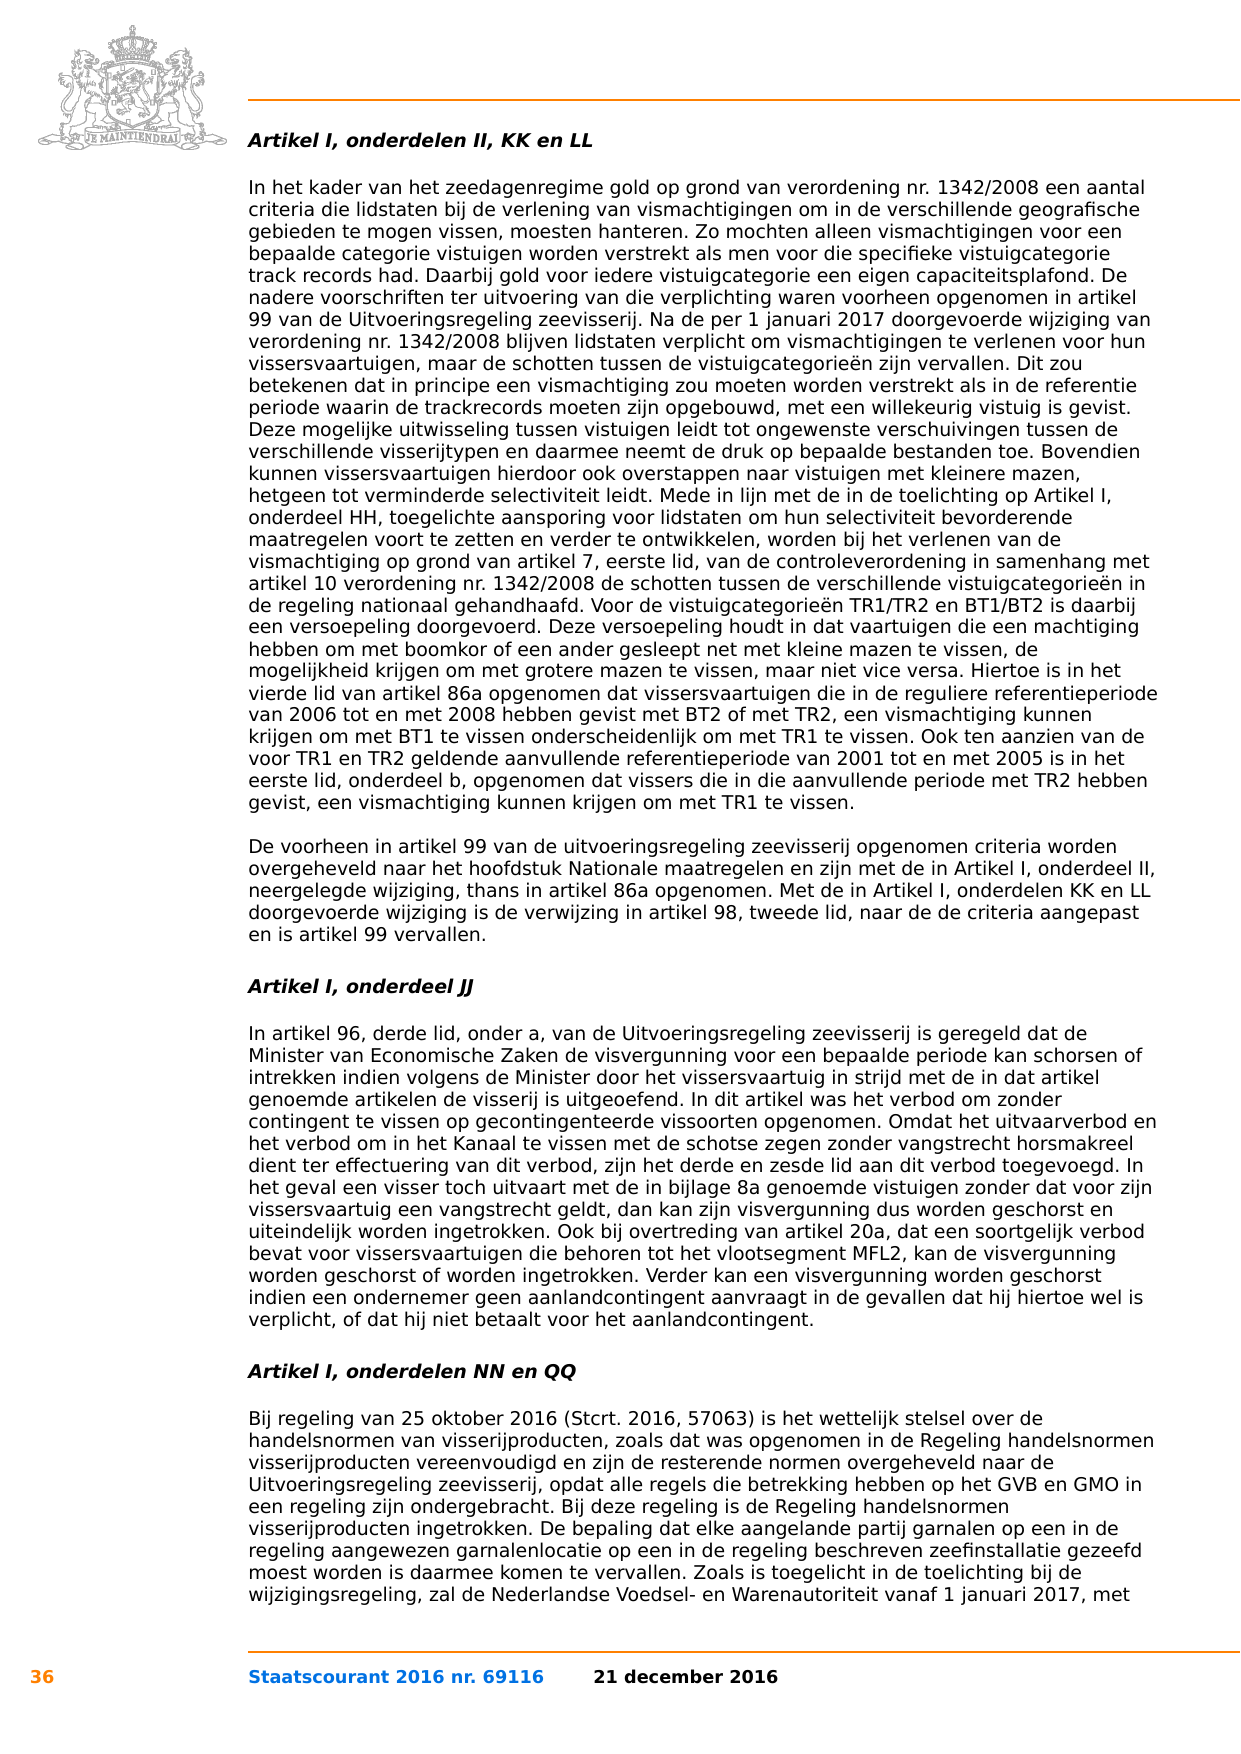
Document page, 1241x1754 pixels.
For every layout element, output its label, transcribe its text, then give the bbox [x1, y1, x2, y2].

text In het kader van het zeedagenregime gold op grond van verordening nr. 1342/2008 een aantal criteria die lidstaten bij de verlening van vismachtigingen om in de verschillende geografische gebieden te mogen vissen, moesten hanteren. Zo mochten alleen vismachtigingen voor een bepaalde categorie vistuigen worden verstrekt als men voor die specifieke vistuigcategorie track records had. Daarbij gold voor iedere vistuigcategorie een eigen capaciteitsplafond. De nadere voorschriften ter uitvoering van die verplichting waren voorheen opgenomen in artikel 99 van de Uitvoeringsregeling zeevisserij. Na de per 1 januari 2017 doorgevoerde wijziging van verordening nr. 1342/2008 blijven lidstaten verplicht om vismachtigingen te verlenen voor hun vissersvaartuigen, maar de schotten tussen de vistuigcategorieën zijn vervallen. Dit zou betekenen dat in principe een vismachtiging zou moeten worden verstrekt als in de referentie periode waarin de trackrecords moeten zijn opgebouwd, met een willekeurig vistuig is gevist. Deze mogelijke uitwisseling tussen vistuigen leidt tot ongewenste verschuivingen tussen de verschillende visserijtypen en daarmee neemt de druk op bepaalde bestanden toe. Bovendien kunnen vissersvaartuigen hierdoor ook overstappen naar vistuigen met kleinere mazen, hetgeen tot verminderde selectiviteit leidt. Mede in lijn met de in de toelichting op Artikel I, onderdeel HH, toegelichte aansporing voor lidstaten om hun selectiviteit bevorderende maatregelen voort te zetten en verder te ontwikkelen, worden bij het verlenen van de vismachtiging op grond van artikel 7, eerste lid, van de controleverordening in samenhang met artikel 10 verordening nr. 1342/2008 de schotten tussen de verschillende vistuigcategorieën in de regeling nationaal gehandhaafd. Voor de vistuigcategorieën TR1/TR2 en BT1/BT2 is daarbij een versoepeling doorgevoerd. Deze versoepeling houdt in dat vaartuigen die een machtiging hebben om met boomkor of een ander gesleept net met kleine mazen te vissen, de mogelijkheid krijgen om met grotere mazen te vissen, maar niet vice versa. Hiertoe is in het vierde lid van artikel 86a opgenomen dat vissersvaartuigen die in de reguliere referentieperiode van 2006 tot en met 2008 hebben gevist met BT2 of met TR2, een vismachtiging kunnen krijgen om met BT1 te vissen onderscheidenlijk om met TR1 te vissen. Ook ten aanzien van de voor TR1 en TR2 geldende aanvullende referentieperiode van 2001 tot en met 2005 is in het eerste lid, onderdeel b, opgenomen dat vissers die in die aanvullende periode met TR2 hebben gevist, een vismachtiging kunnen krijgen om met TR1 te vissen. [248, 177, 1163, 814]
text Bij regeling van 25 oktober 2016 (Stcrt. 2016, 57063) is het wettelijk stelsel over de handelsnormen van visserijproducten, zoals dat was opgenomen in de Regeling handelsnormen visserijproducten vereenvoudigd en zijn de resterende normen overgeheveld naar de Uitvoeringsregeling zeevisserij, opdat alle regels die betrekking hebben op het GVB en GMO in een regeling zijn ondergebracht. Bij deze regeling is de Regeling handelsnormen visserijproducten ingetrokken. De bepaling dat elke aangelande partij garnalen op een in de regeling aangewezen garnalenlocatie op een in de regeling beschreven zeefinstallatie gezeefd moest worden is daarmee komen te vervallen. Zoals is toegelicht in de toelichting bij de wijzigingsregeling, zal de Nederlandse Voedsel- en Warenautoriteit vanaf 1 januari 2017, met [248, 1408, 1163, 1606]
subtitle Artikel I, onderdelen NN en QQ [248, 1361, 1163, 1383]
text In artikel 96, derde lid, onder a, van de Uitvoeringsregeling zeevisserij is geregeld dat de Minister van Economische Zaken de visvergunning voor een bepaalde periode kan schorsen of intrekken indien volgens de Minister door het vissersvaartuig in strijd met de in dat artikel genoemde artikelen de visserij is uitgeoefend. In dit artikel was het verbod om zonder contingent te vissen op gecontingenteerde vissoorten opgenomen. Omdat het uitvaarverbod en het verbod om in het Kanaal te vissen met de schotse zegen zonder vangstrecht horsmakreel dient ter effectuering van dit verbod, zijn het derde en zesde lid aan dit verbod toegevoegd. In het geval een visser toch uitvaart met de in bijlage 8a genoemde vistuigen zonder dat voor zijn vissersvaartuig een vangstrecht geldt, dan kan zijn visvergunning dus worden geschorst en uiteindelijk worden ingetrokken. Ook bij overtreding van artikel 20a, dat een soortgelijk verbod bevat voor vissersvaartuigen die behoren tot het vlootsegment MFL2, kan de visvergunning worden geschorst of worden ingetrokken. Verder kan een visvergunning worden geschorst indien een ondernemer geen aanlandcontingent aanvraagt in de gevallen dat hij hiertoe wel is verplicht, of dat hij niet betaalt voor het aanlandcontingent. [248, 1023, 1163, 1331]
text De voorheen in artikel 99 van de uitvoeringsregeling zeevisserij opgenomen criteria worden overgeheveld naar het hoofdstuk Nationale maatregelen en zijn met de in Artikel I, onderdeel II, neergelegde wijziging, thans in artikel 86a opgenomen. Met de in Artikel I, onderdelen KK en LL doorgevoerde wijziging is de verwijzing in artikel 98, tweede lid, naar de de criteria aangepast en is artikel 99 vervallen. [248, 836, 1163, 946]
subtitle Artikel I, onderdelen II, KK en LL [248, 130, 1163, 152]
subtitle Artikel I, onderdeel JJ [248, 976, 1163, 998]
picture [38, 25, 227, 150]
